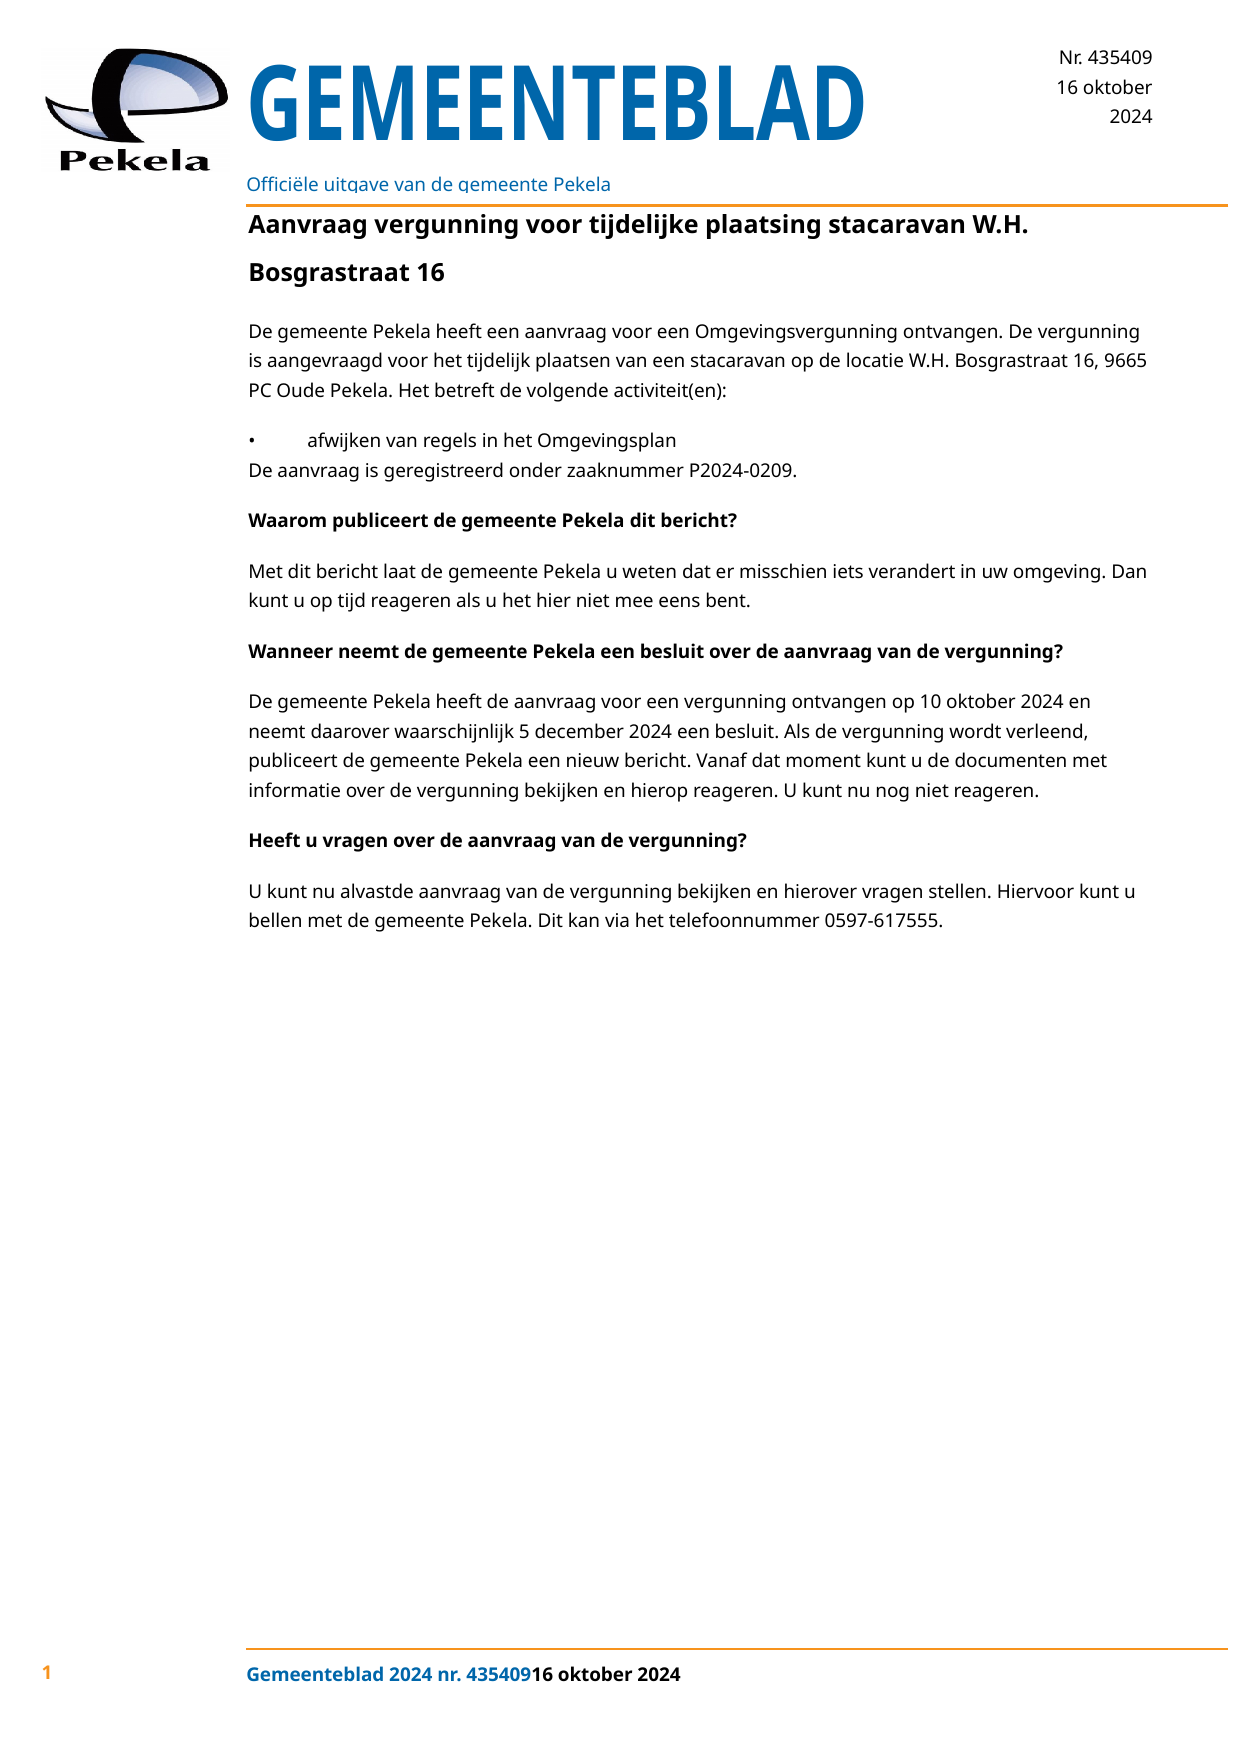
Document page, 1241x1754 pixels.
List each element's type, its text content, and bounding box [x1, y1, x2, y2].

list afwijken van regels in het Omgevingsplan [248, 427, 1152, 453]
text De gemeente Pekela heeft een aanvraag voor een Omgevingsvergunning ontvangen. De vergunning is aangevraagd voor het tijdelijk plaatsen van een stacaravan op de locatie W.H. Bosgrastraat 16, 9665 PC Oude Pekela. Het betreft de volgende activiteit(en): [248, 318, 1152, 403]
text Heeft u vragen over de aanvraag van de vergunning? [248, 827, 1152, 853]
text De aanvraag is geregistreerd onder zaaknummer P2024-0209. [248, 457, 1152, 483]
text U kunt nu alvastde aanvraag van de vergunning bekijken en hierover vragen stellen. Hiervoor kunt u bellen met de gemeente Pekela. Dit kan via het telefoonnummer 0597-617555. [248, 878, 1152, 933]
text Waarom publiceert de gemeente Pekela dit bericht? [248, 507, 1152, 533]
text Met dit bericht laat de gemeente Pekela u weten dat er misschien iets verandert in uw omgeving. Dan kunt u op tijd reageren als u het hier niet mee eens bent. [248, 558, 1152, 613]
text De gemeente Pekela heeft de aanvraag voor een vergunning ontvangen op 10 oktober 2024 en neemt daarover waarschijnlijk 5 december 2024 een besluit. Als de vergunning wordt verleend, publiceert de gemeente Pekela een nieuw bericht. Vanaf dat moment kunt u de documenten met informatie over de vergunning bekijken en hierop reageren. U kunt nu nog niet reageren. [248, 688, 1152, 803]
text Wanneer neemt de gemeente Pekela een besluit over de aanvraag van de vergunning? [248, 638, 1152, 664]
picture [41, 47, 231, 172]
text Aanvraag vergunning voor tijdelijke plaatsing stacaravan W.H. Bosgrastraat 16 [248, 207, 1152, 288]
